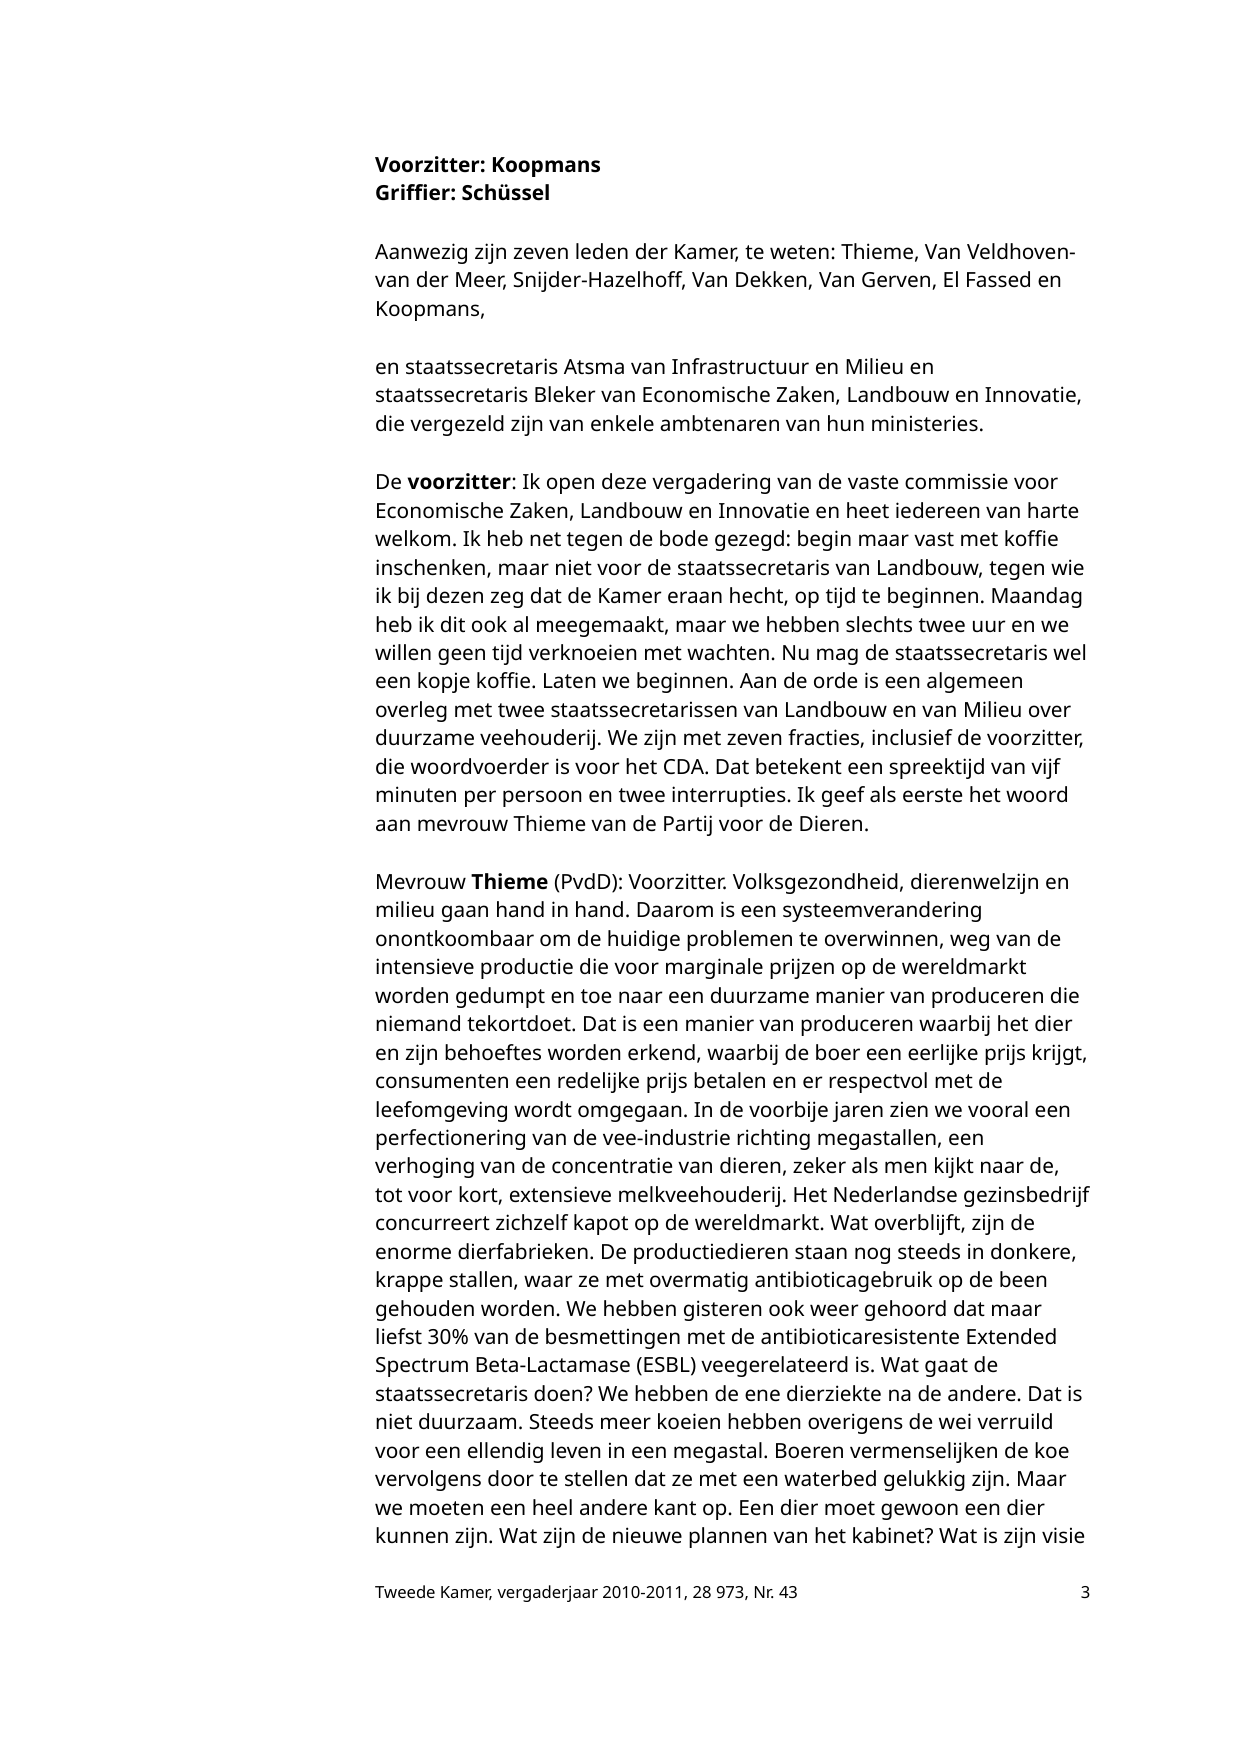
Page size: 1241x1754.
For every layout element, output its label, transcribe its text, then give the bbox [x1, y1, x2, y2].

text Aanwezig zijn zeven leden der Kamer, te weten: Thieme, Van Veldhoven-van der Meer, Snijder-Hazelhoff, Van Dekken, Van Gerven, El Fassed en Koopmans, [375, 237, 1090, 322]
text Mevrouw Thieme (PvdD): Voorzitter. Volksgezondheid, dierenwelzijn en milieu gaan hand in hand. Daarom is een systeemverandering onontkoombaar om de huidige problemen te overwinnen, weg van de intensieve productie die voor marginale prijzen op de wereldmarkt worden gedumpt en toe naar een duurzame manier van produceren die niemand tekortdoet. Dat is een manier van produceren waarbij het dier en zijn behoeftes worden erkend, waarbij de boer een eerlijke prijs krijgt, consumenten een redelijke prijs betalen en er respectvol met de leefomgeving wordt omgegaan. In de voorbije jaren zien we vooral een perfectionering van de vee-industrie richting megastallen, een verhoging van de concentratie van dieren, zeker als men kijkt naar de, tot voor kort, extensieve melkveehouderij. Het Nederlandse gezinsbedrijf concurreert zichzelf kapot op de wereldmarkt. Wat overblijft, zijn de enorme dierfabrieken. De productiedieren staan nog steeds in donkere, krappe stallen, waar ze met overmatig antibioticagebruik op de been gehouden worden. We hebben gisteren ook weer gehoord dat maar liefst 30% van de besmettingen met de antibioticaresistente Extended Spectrum Beta-Lactamase (ESBL) veegerelateerd is. Wat gaat de staatssecretaris doen? We hebben de ene dierziekte na de andere. Dat is niet duurzaam. Steeds meer koeien hebben overigens de wei verruild voor een ellendig leven in een megastal. Boeren vermenselijken de koe vervolgens door te stellen dat ze met een waterbed gelukkig zijn. Maar we moeten een heel andere kant op. Een dier moet gewoon een dier kunnen zijn. Wat zijn de nieuwe plannen van het kabinet? Wat is zijn visie [375, 867, 1090, 1550]
text en staatssecretaris Atsma van Infrastructuur en Milieu en staatssecretaris Bleker van Economische Zaken, Landbouw en Innovatie, die vergezeld zijn van enkele ambtenaren van hun ministeries. [375, 352, 1090, 437]
text Griffier: Schüssel [375, 178, 1090, 207]
text De voorzitter: Ik open deze vergadering van de vaste commissie voor Economische Zaken, Landbouw en Innovatie en heet iedereen van harte welkom. Ik heb net tegen de bode gezegd: begin maar vast met koffie inschenken, maar niet voor de staatssecretaris van Landbouw, tegen wie ik bij dezen zeg dat de Kamer eraan hecht, op tijd te beginnen. Maandag heb ik dit ook al meegemaakt, maar we hebben slechts twee uur en we willen geen tijd verknoeien met wachten. Nu mag de staatssecretaris wel een kopje koffie. Laten we beginnen. Aan de orde is een algemeen overleg met twee staatssecretarissen van Landbouw en van Milieu over duurzame veehouderij. We zijn met zeven fracties, inclusief de voorzitter, die woordvoerder is voor het CDA. Dat betekent een spreektijd van vijf minuten per persoon en twee interrupties. Ik geef als eerste het woord aan mevrouw Thieme van de Partij voor de Dieren. [375, 467, 1090, 837]
text Voorzitter: Koopmans [375, 150, 1090, 178]
